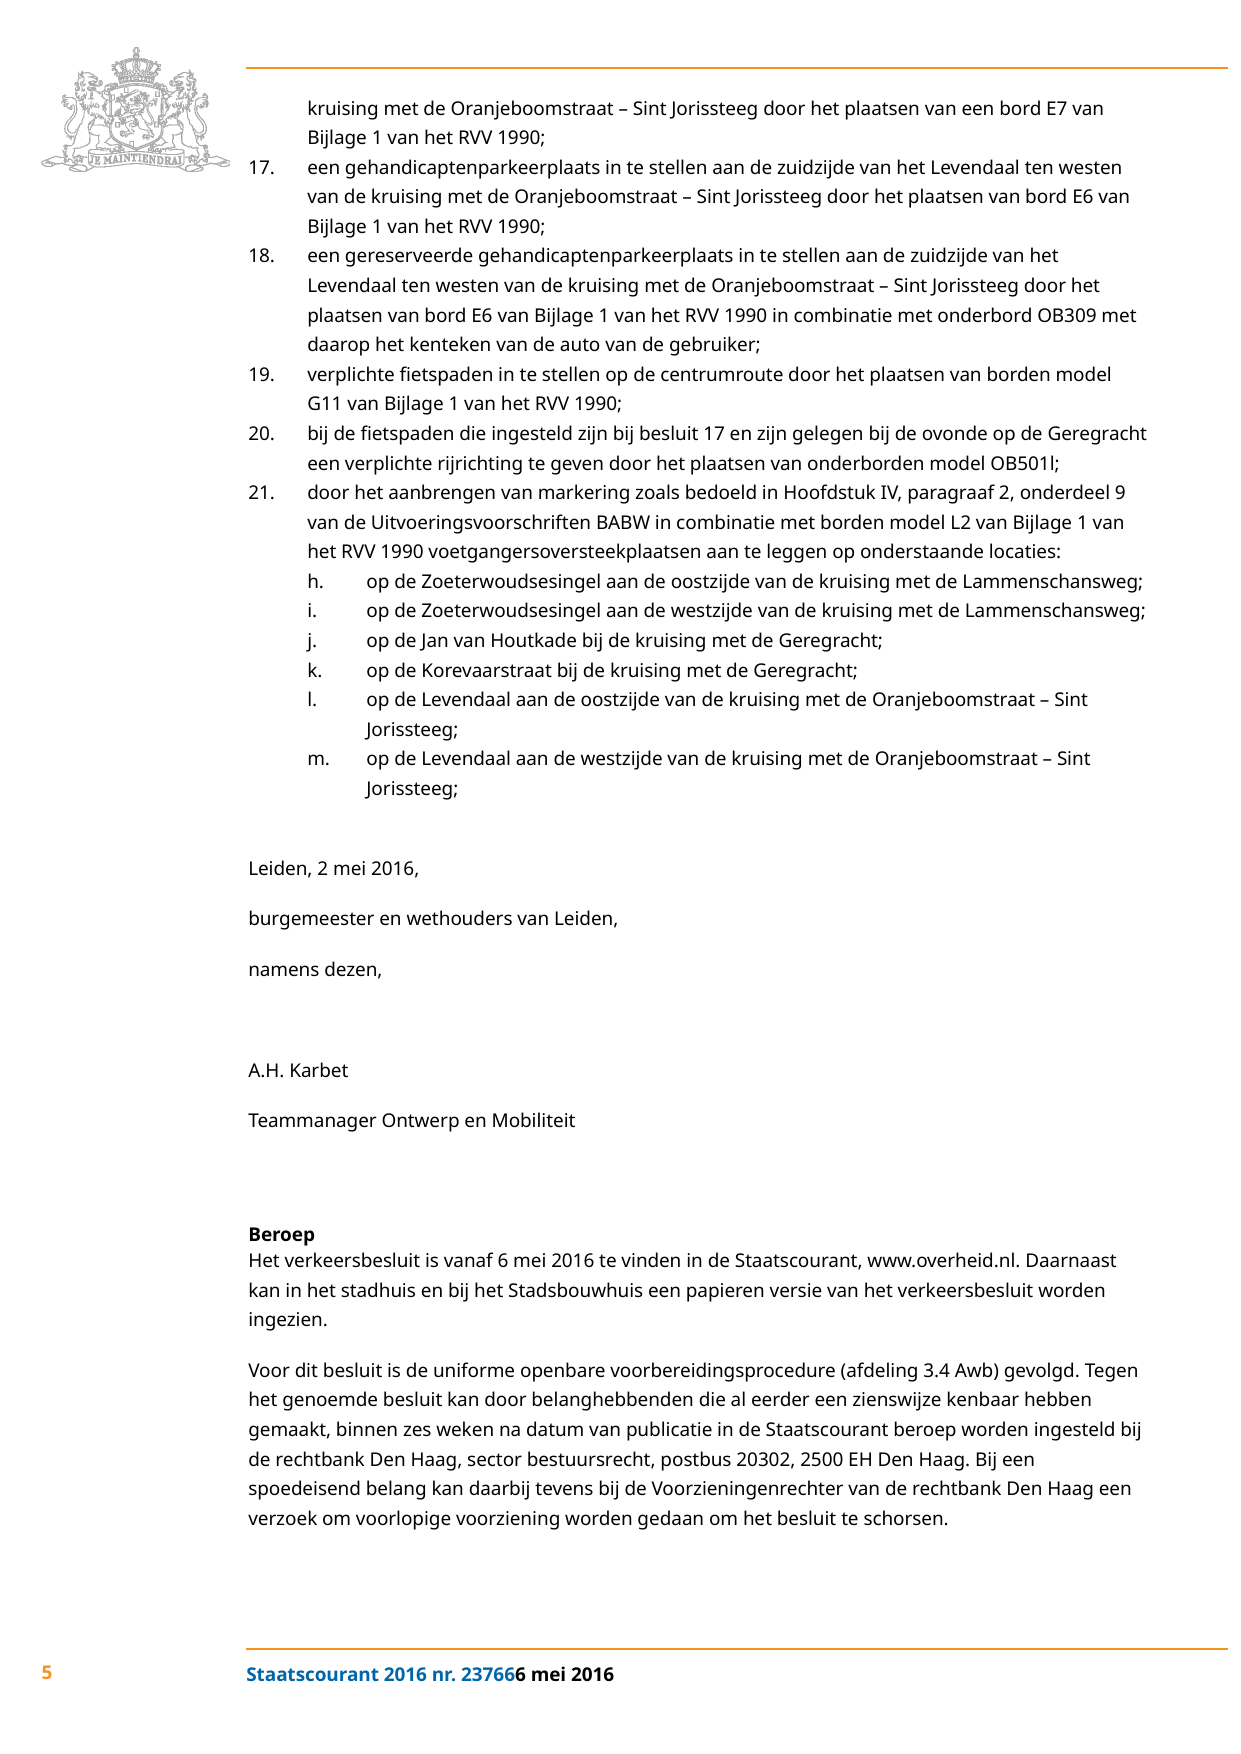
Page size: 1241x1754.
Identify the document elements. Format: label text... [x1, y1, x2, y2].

list verplichte fietspaden in te stellen op de centrumroute door het plaatsen van borden model G11 van Bijlage 1 van het RVV 1990; [248, 361, 1152, 416]
text Leiden, 2 mei 2016, [248, 855, 1152, 881]
list kruising met de Oranjeboomstraat – Sint Jorissteeg door het plaatsen van een bord E7 van Bijlage 1 van het RVV 1990; [248, 95, 1152, 150]
text Teammanager Ontwerp en Mobiliteit [248, 1107, 1152, 1133]
list op de Jan van Houtkade bij de kruising met de Geregracht; [307, 627, 1152, 653]
list op de Korevaarstraat bij de kruising met de Geregracht; [307, 657, 1152, 683]
text Het verkeersbesluit is vanaf 6 mei 2016 te vinden in de Staatscourant, www.overheid.nl. Daarnaast kan in het stadhuis en bij het Stadsbouwhuis een papieren versie van het verkeersbesluit worden ingezien. [248, 1247, 1152, 1332]
list een gereserveerde gehandicaptenparkeerplaats in te stellen aan de zuidzijde van het Levendaal ten westen van de kruising met de Oranjeboomstraat – Sint Jorissteeg door het plaatsen van bord E6 van Bijlage 1 van het RVV 1990 in combinatie met onderbord OB309 met daarop het kenteken van de auto van de gebruiker; [248, 243, 1152, 357]
list op de Zoeterwoudsesingel aan de westzijde van de kruising met de Lammenschansweg; [307, 598, 1152, 623]
picture [41, 47, 231, 172]
list op de Levendaal aan de oostzijde van de kruising met de Oranjeboomstraat – Sint Jorissteeg; [307, 686, 1152, 742]
text namens dezen, [248, 956, 1152, 982]
list door het aanbrengen van markering zoals bedoeld in Hoofdstuk IV, paragraaf 2, onderdeel 9 van de Uitvoeringsvoorschriften BABW in combinatie met borden model L2 van Bijlage 1 van het RVV 1990 voetgangersoversteekplaatsen aan te leggen op onderstaande locaties: [248, 479, 1152, 564]
list een gehandicaptenparkeerplaats in te stellen aan de zuidzijde van het Levendaal ten westen van de kruising met de Oranjeboomstraat – Sint Jorissteeg door het plaatsen van bord E6 van Bijlage 1 van het RVV 1990; [248, 154, 1152, 239]
text A.H. Karbet [248, 1057, 1152, 1083]
list op de Levendaal aan de westzijde van de kruising met de Oranjeboomstraat – Sint Jorissteeg; [307, 746, 1152, 801]
list bij de fietspaden die ingesteld zijn bij besluit 17 en zijn gelegen bij de ovonde op de Geregracht een verplichte rijrichting te geven door het plaatsen van onderborden model OB501l; [248, 420, 1152, 476]
text Voor dit besluit is de uniforme openbare voorbereidingsprocedure (afdeling 3.4 Awb) gevolgd. Tegen het genoemde besluit kan door belanghebbenden die al eerder een zienswijze kenbaar hebben gemaakt, binnen zes weken na datum van publicatie in de Staatscourant beroep worden ingesteld bij de rechtbank Den Haag, sector bestuursrecht, postbus 20302, 2500 EH Den Haag. Bij een spoedeisend belang kan daarbij tevens bij de Voorzieningenrechter van de rechtbank Den Haag een verzoek om voorlopige voorziening worden gedaan om het besluit te schorsen. [248, 1357, 1152, 1531]
text Beroep [248, 1222, 1152, 1247]
text burgemeester en wethouders van Leiden, [248, 906, 1152, 931]
list op de Zoeterwoudsesingel aan de oostzijde van de kruising met de Lammenschansweg; [307, 568, 1152, 594]
